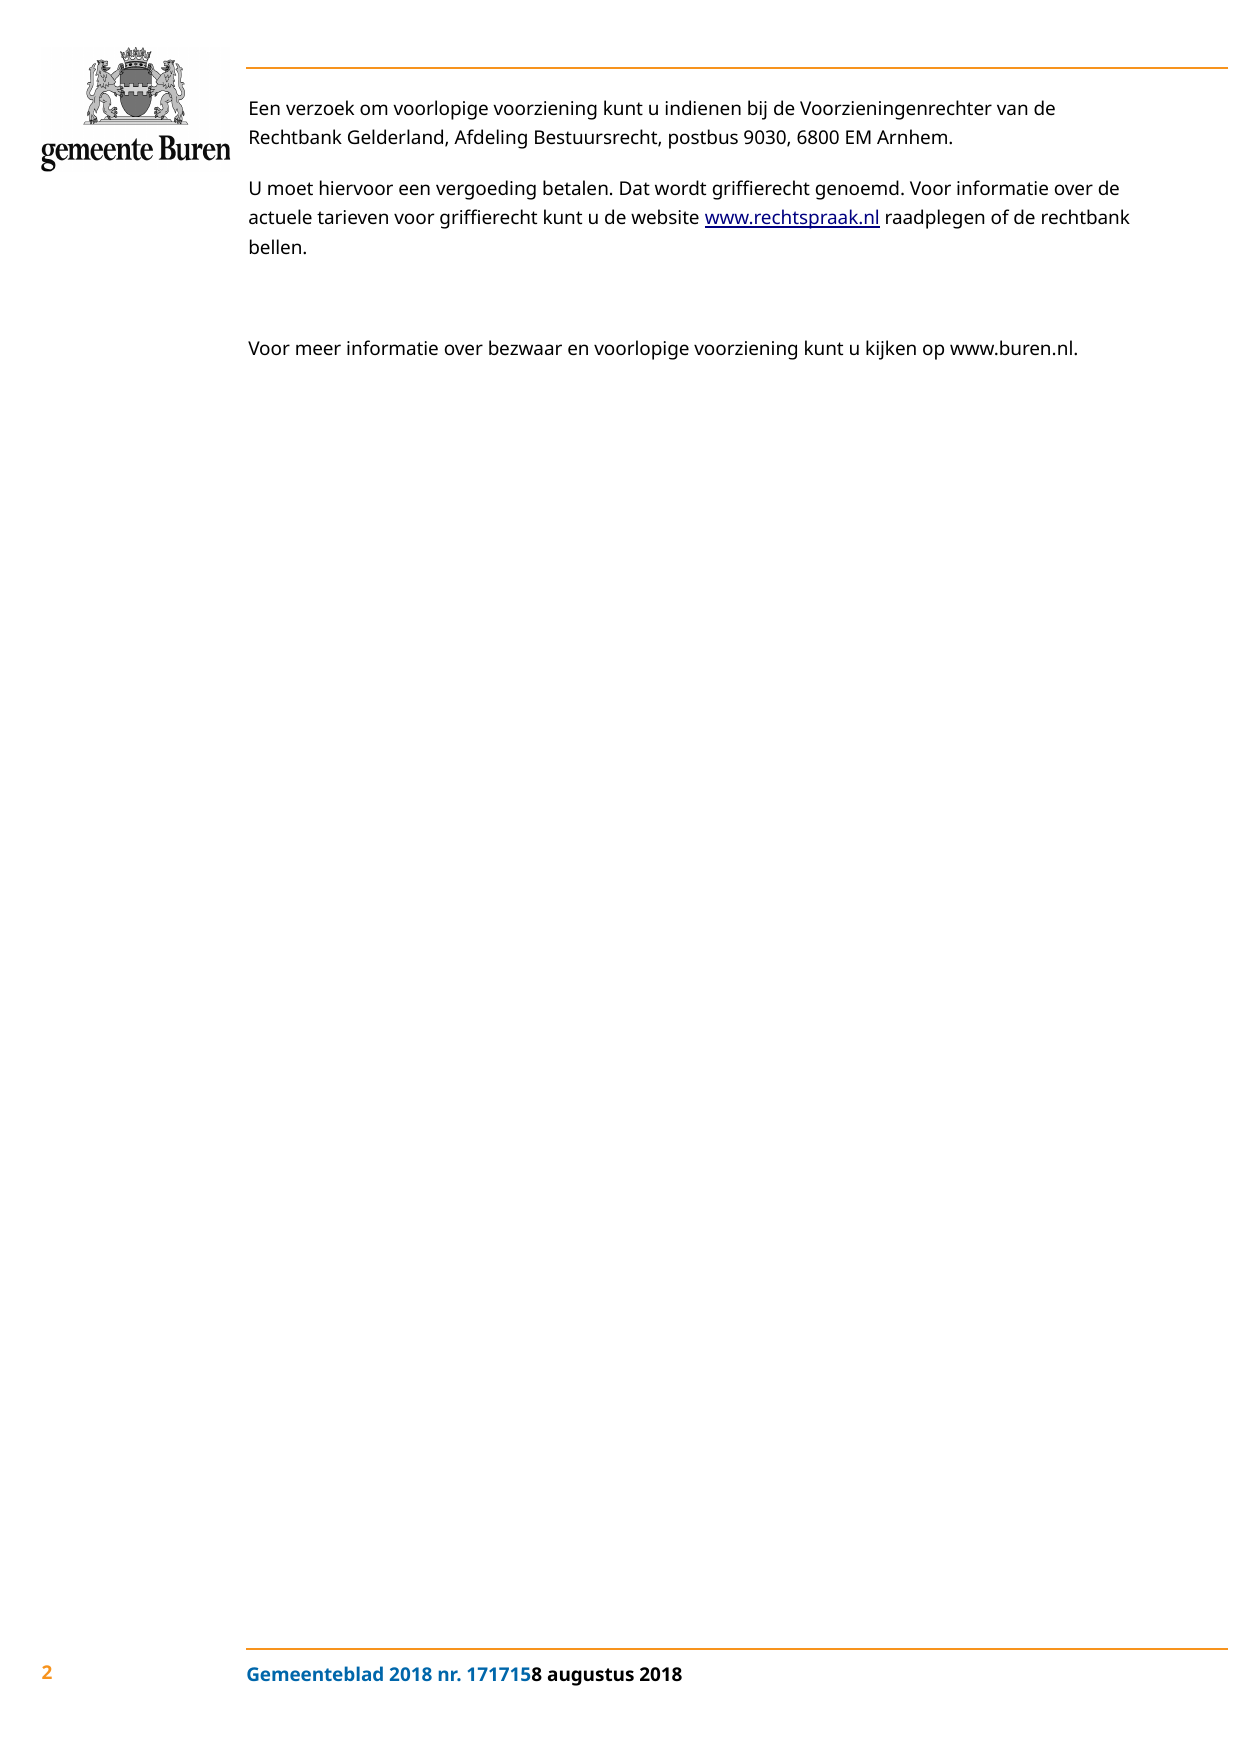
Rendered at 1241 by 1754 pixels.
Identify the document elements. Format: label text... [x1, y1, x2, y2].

text Voor meer informatie over bezwaar en voorlopige voorziening kunt u kijken op www.buren.nl. [248, 335, 1152, 361]
picture [41, 47, 231, 172]
text Een verzoek om voorlopige voorziening kunt u indienen bij de Voorzieningenrechter van de Rechtbank Gelderland, Afdeling Bestuursrecht, postbus 9030, 6800 EM Arnhem. [248, 95, 1152, 150]
text U moet hiervoor een vergoeding betalen. Dat wordt griffierecht genoemd. Voor informatie over de actuele tarieven voor griffierecht kunt u de website www.rechtspraak.nl raadplegen of de rechtbank bellen. [248, 175, 1152, 260]
